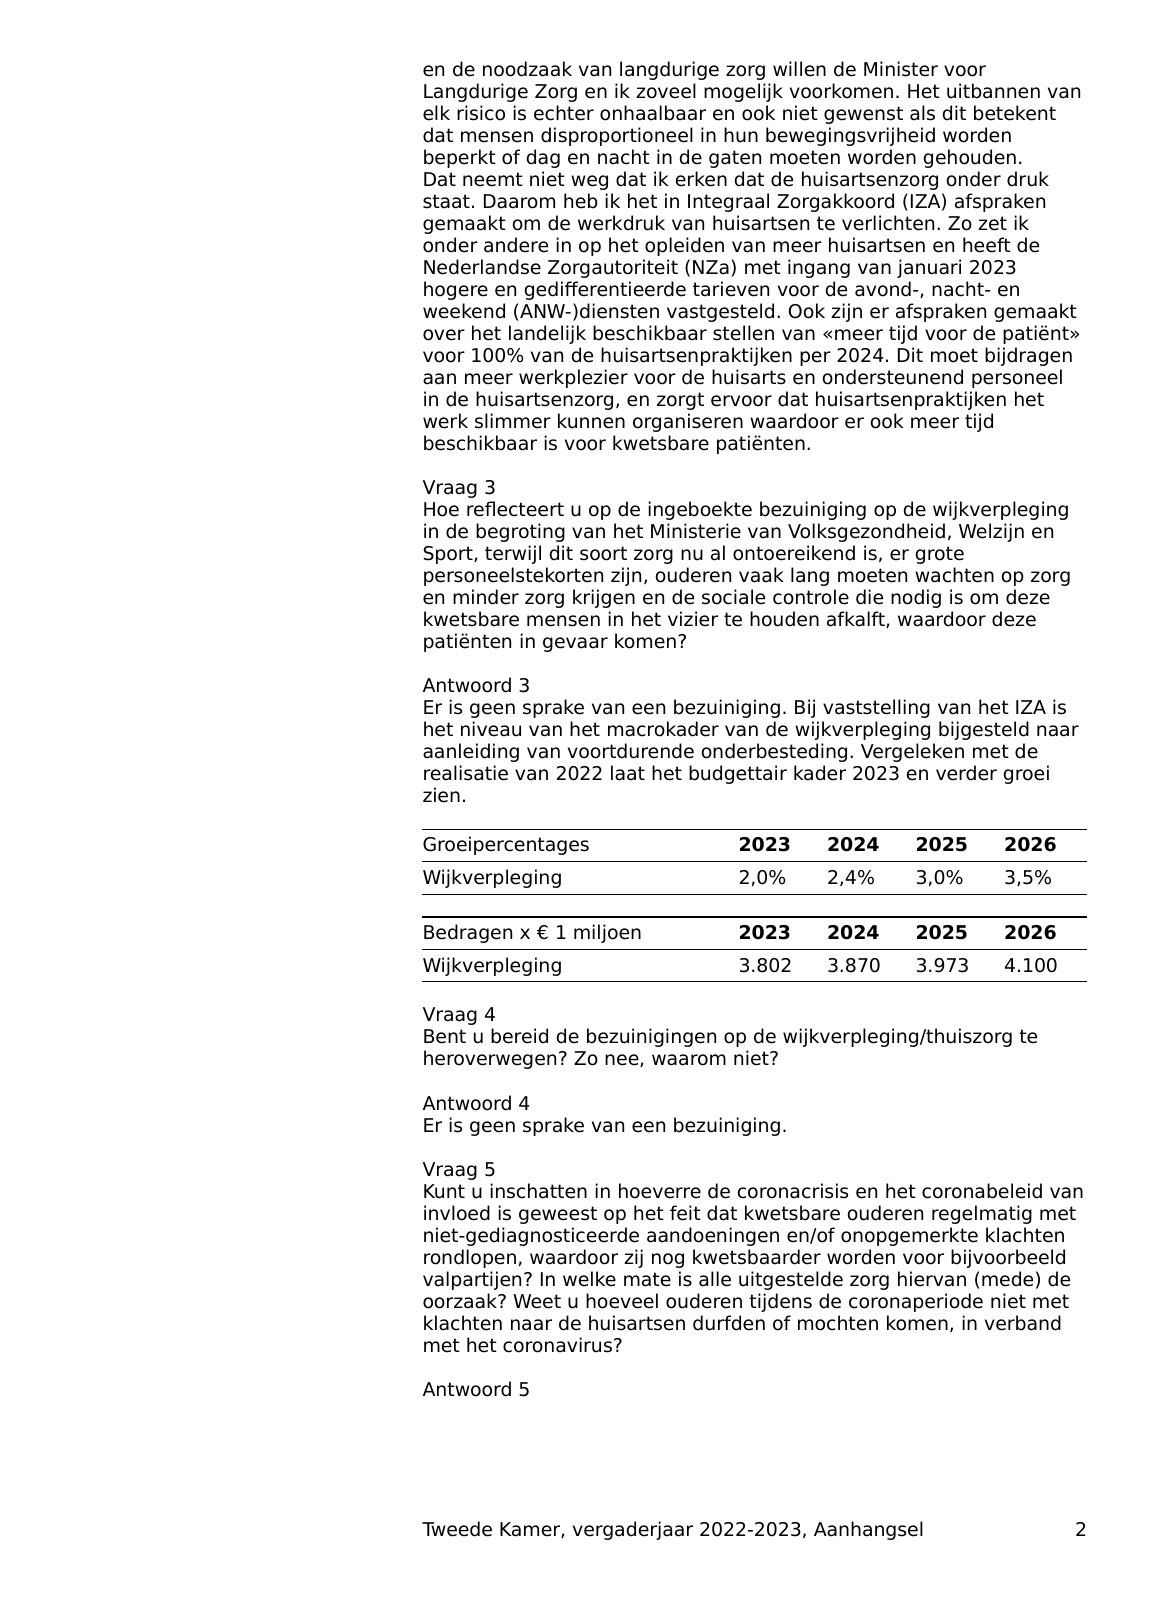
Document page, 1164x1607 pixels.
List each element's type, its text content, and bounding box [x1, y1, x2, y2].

text Bent u bereid de bezuinigingen op de wijkverpleging/thuiszorg te heroverwegen? Zo nee, waarom niet? [422, 1026, 1087, 1070]
table_header Bedragen x € 1 miljoen [422, 918, 732, 949]
table_cell Wijkverpleging [422, 950, 732, 981]
text Er is geen sprake van een bezuiniging. [422, 1114, 1087, 1136]
text Dat neemt niet weg dat ik erken dat de huisartsenzorg onder druk staat. Daarom heb ik het in Integraal Zorgakkoord (IZA) afspraken gemaakt om de werkdruk van huisartsen te verlichten. Zo zet ik onder andere in op het opleiden van meer huisartsen en heeft de Nederlandse Zorgautoriteit (NZa) met ingang van januari 2023 hogere en gedifferentieerde tarieven voor de avond-, nacht- en weekend (ANW-)diensten vastgesteld. Ook zijn er afspraken gemaakt over het landelijk beschikbaar stellen van «meer tijd voor de patiënt» voor 100% van de huisartsenpraktijken per 2024. Dit moet bijdragen aan meer werkplezier voor de huisarts en ondersteunend personeel in de huisartsenzorg, en zorgt ervoor dat huisartsenpraktijken het werk slimmer kunnen organiseren waardoor er ook meer tijd beschikbaar is voor kwetsbare patiënten. [422, 169, 1087, 455]
text Hoe reflecteert u op de ingeboekte bezuiniging op de wijkverpleging in de begroting van het Ministerie van Volksgezondheid, Welzijn en Sport, terwijl dit soort zorg nu al ontoereikend is, er grote personeelstekorten zijn, ouderen vaak lang moeten wachten op zorg en minder zorg krijgen en de sociale controle die nodig is om deze kwetsbare mensen in het vizier te houden afkalft, waardoor deze patiënten in gevaar komen? [422, 499, 1087, 653]
text Vraag 4 [422, 1004, 1087, 1026]
table_cell 2,0% [732, 862, 821, 893]
table_header 2026 [998, 830, 1087, 861]
table_cell 3.802 [732, 950, 821, 981]
table_header 2025 [910, 918, 998, 949]
table_header 2026 [998, 918, 1087, 949]
text Antwoord 3 [422, 675, 1087, 697]
text en de noodzaak van langdurige zorg willen de Minister voor Langdurige Zorg en ik zoveel mogelijk voorkomen. Het uitbannen van elk risico is echter onhaalbaar en ook niet gewenst als dit betekent dat mensen disproportioneel in hun bewegingsvrijheid worden beperkt of dag en nacht in de gaten moeten worden gehouden. [422, 59, 1087, 169]
text Vraag 3 [422, 477, 1087, 499]
table_header 2025 [910, 830, 998, 861]
table_cell 4.100 [998, 950, 1087, 981]
table_cell 3,0% [910, 862, 998, 893]
table_header 2024 [821, 918, 909, 949]
text Antwoord 4 [422, 1092, 1087, 1114]
text Er is geen sprake van een bezuiniging. Bij vaststelling van het IZA is het niveau van het macrokader van de wijkverpleging bijgesteld naar aanleiding van voortdurende onderbesteding. Vergeleken met de realisatie van 2022 laat het budgettair kader 2023 en verder groei zien. [422, 697, 1087, 807]
table_cell 3,5% [998, 862, 1087, 893]
table_cell 3.870 [821, 950, 909, 981]
text Antwoord 5 [422, 1379, 1087, 1401]
table_header 2023 [732, 830, 821, 861]
text Kunt u inschatten in hoeverre de coronacrisis en het coronabeleid van invloed is geweest op het feit dat kwetsbare ouderen regelmatig met niet-gediagnosticeerde aandoeningen en/of onopgemerkte klachten rondlopen, waardoor zij nog kwetsbaarder worden voor bijvoorbeeld valpartijen? In welke mate is alle uitgestelde zorg hiervan (mede) de oorzaak? Weet u hoeveel ouderen tijdens de coronaperiode niet met klachten naar de huisartsen durfden of mochten komen, in verband met het coronavirus? [422, 1181, 1087, 1356]
table_header Groeipercentages [422, 830, 732, 861]
table_header 2024 [821, 830, 909, 861]
table_cell 2,4% [821, 862, 909, 893]
table_cell Wijkverpleging [422, 862, 732, 893]
text Vraag 5 [422, 1159, 1087, 1181]
table_header 2023 [732, 918, 821, 949]
table_cell 3.973 [910, 950, 998, 981]
